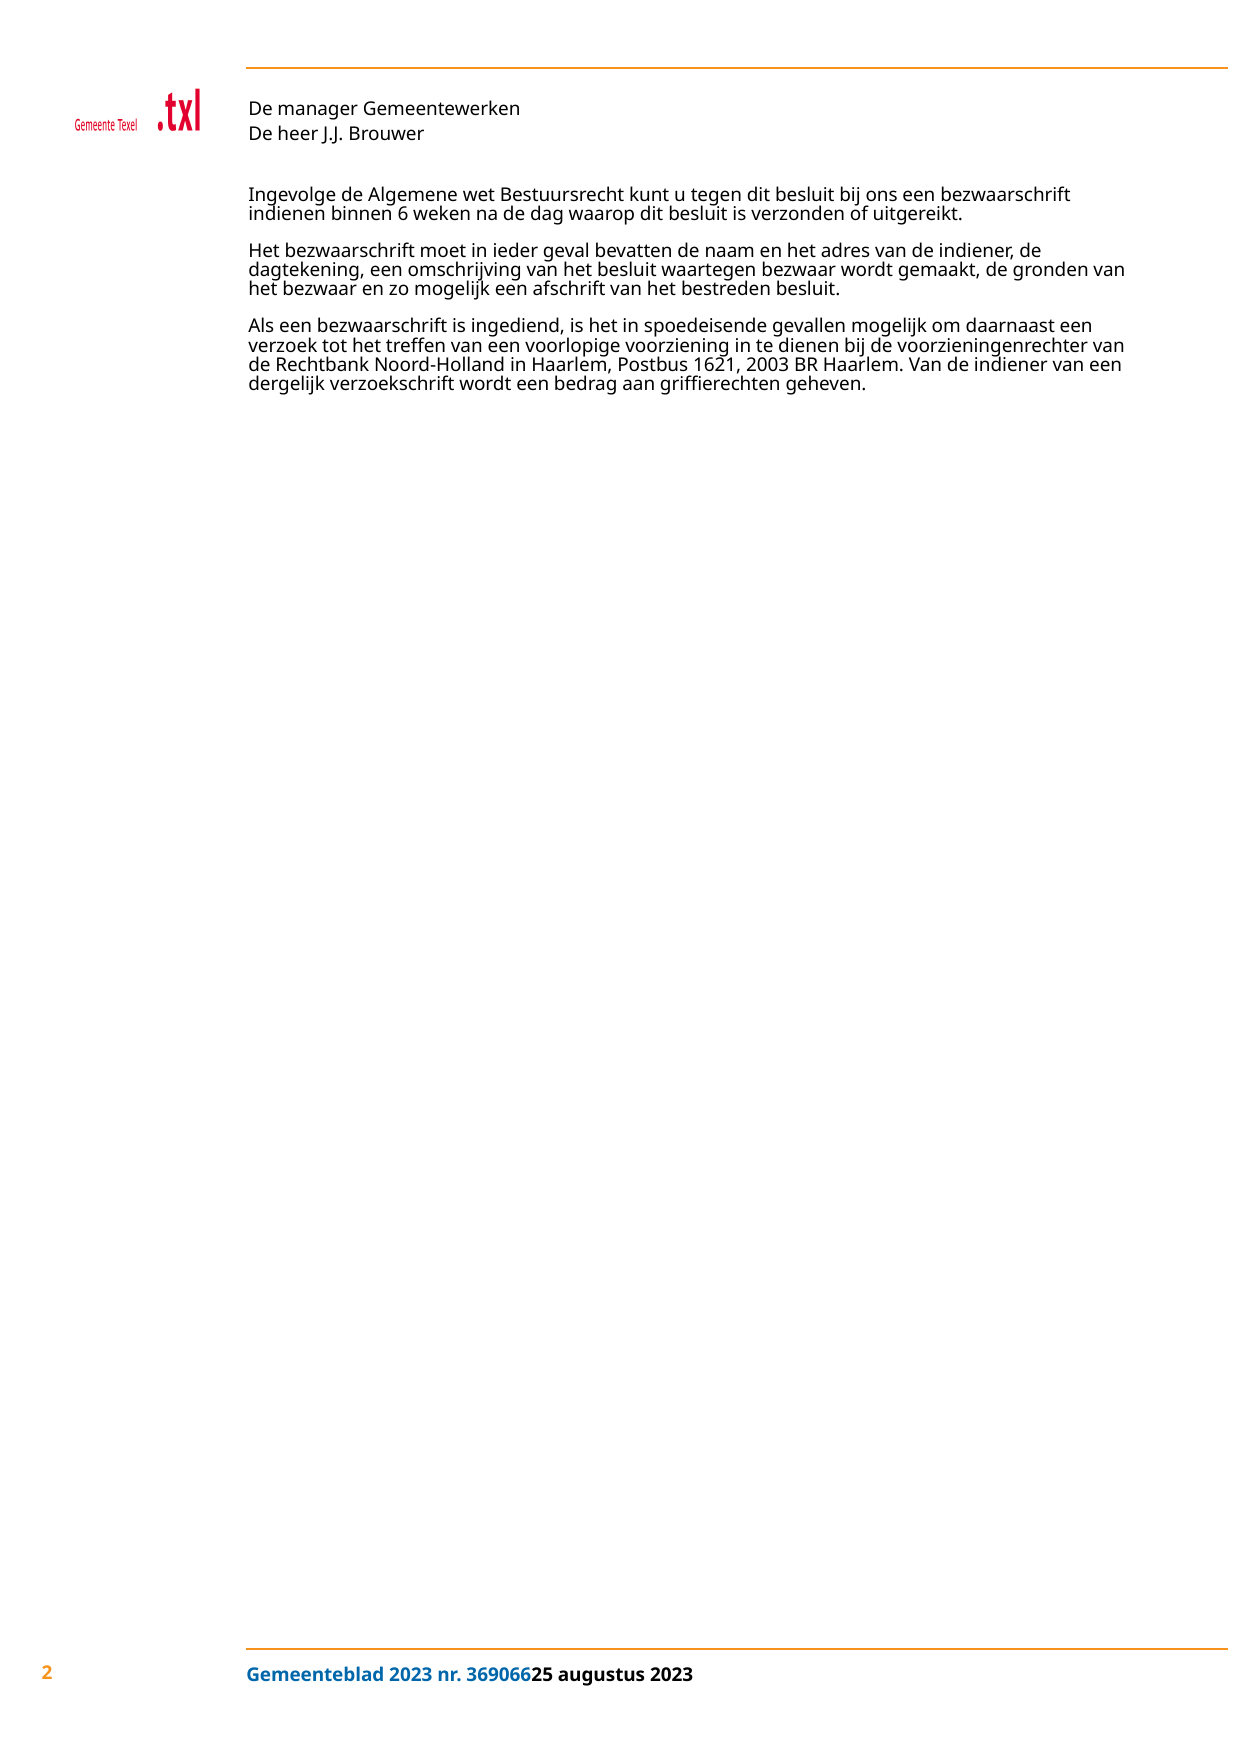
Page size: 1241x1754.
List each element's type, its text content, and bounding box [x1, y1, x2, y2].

text De heer J.J. Brouwer [248, 121, 1152, 146]
text Ingevolge de Algemene wet Bestuursrecht kunt u tegen dit besluit bij ons een bezwaarschrift indienen binnen 6 weken na de dag waarop dit besluit is verzonden of uitgereikt. [248, 186, 1152, 224]
text Het bezwaarschrift moet in ieder geval bevatten de naam en het adres van de indiener, de dagtekening, een omschrijving van het besluit waartegen bezwaar wordt gemaakt, de gronden van het bezwaar en zo mogelijk een afschrift van het bestreden besluit. [248, 242, 1152, 300]
text De manager Gemeentewerken [248, 95, 1152, 121]
text Als een bezwaarschrift is ingediend, is het in spoedeisende gevallen mogelijk om daarnaast een verzoek tot het treffen van een voorlopige voorziening in te dienen bij de voorzieningenrechter van de Rechtbank Noord-Holland in Haarlem, Postbus 1621, 2003 BR Haarlem. Van de indiener van een dergelijk verzoekschrift wordt een bedrag aan griffierechten geheven. [248, 317, 1152, 394]
picture [41, 47, 231, 172]
